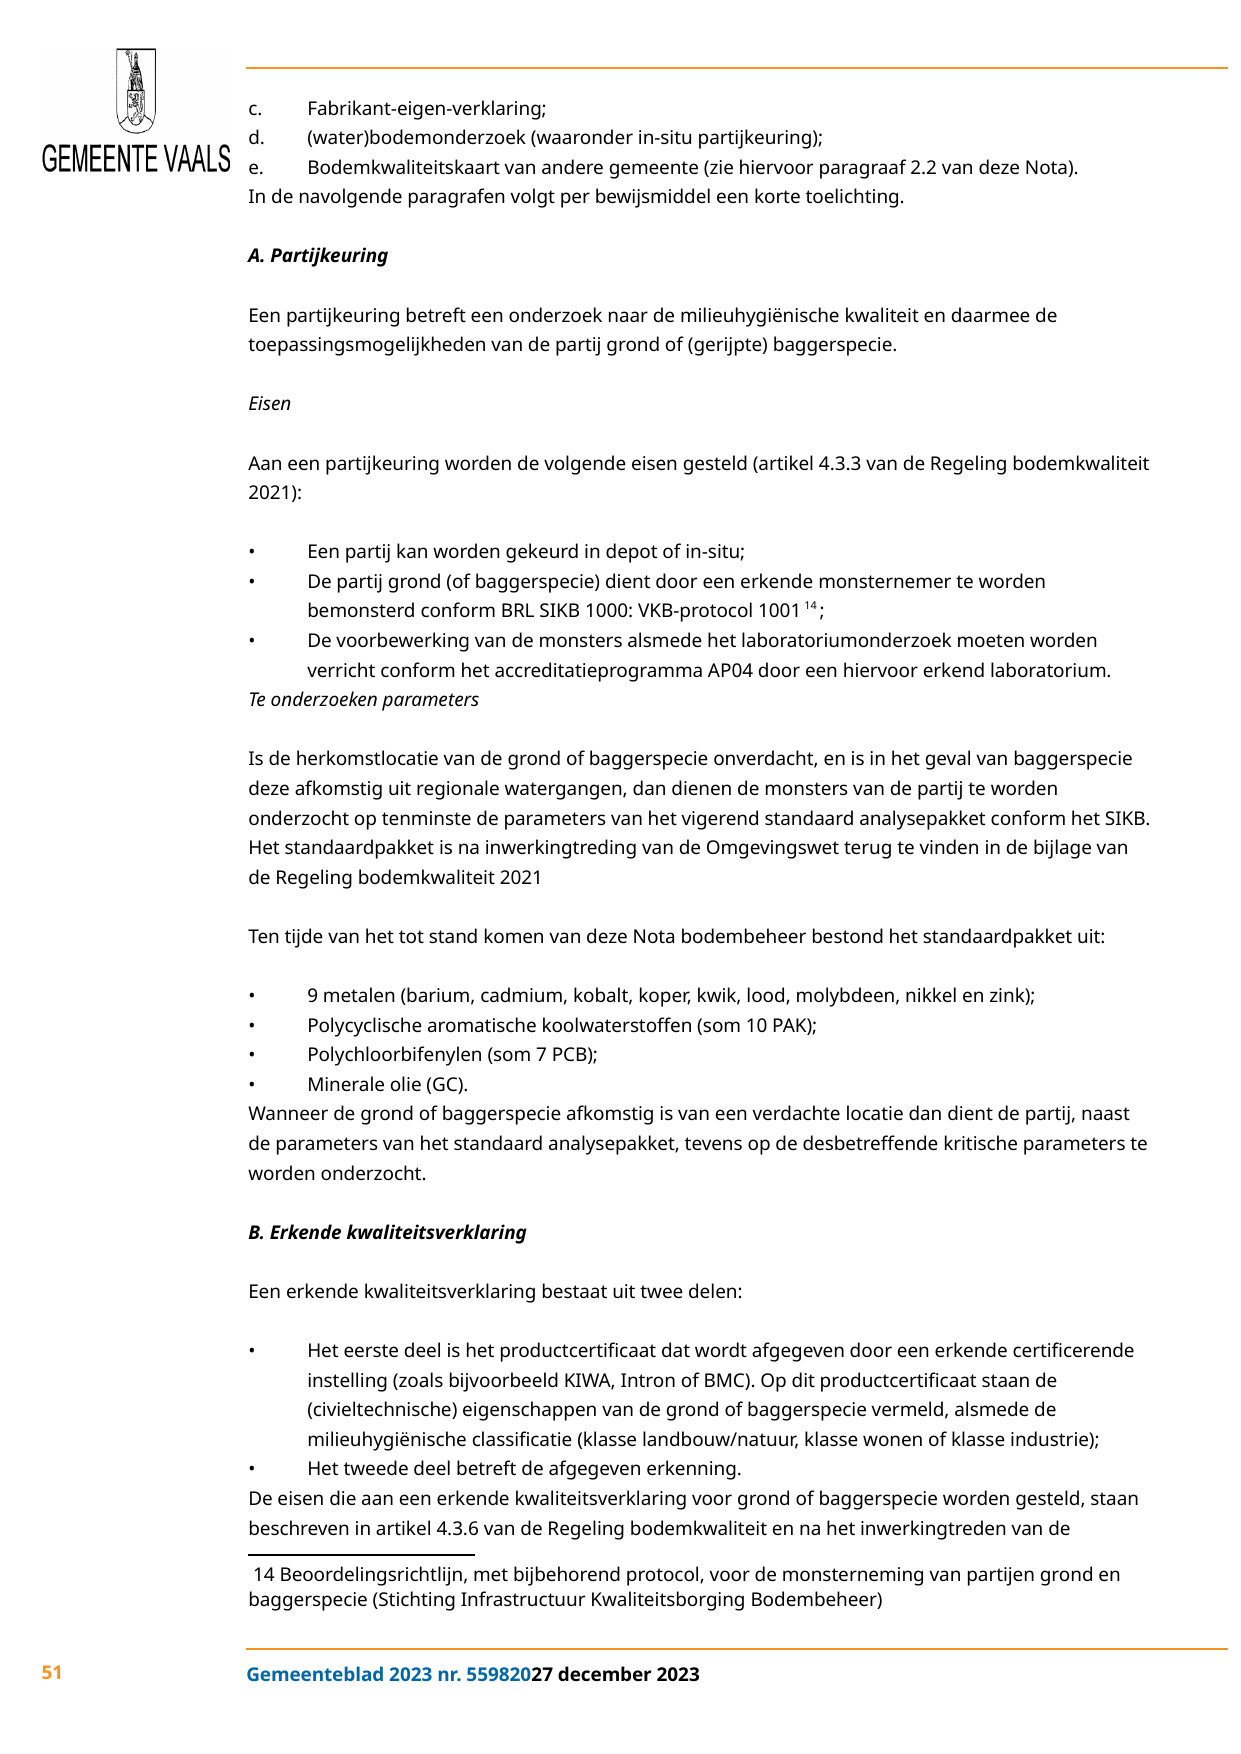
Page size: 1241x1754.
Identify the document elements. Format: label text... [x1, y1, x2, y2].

text B. Erkende kwaliteitsverklaring [248, 1219, 1152, 1245]
picture [41, 47, 231, 172]
text Aan een partijkeuring worden de volgende eisen gesteld (artikel 4.3.3 van de Regeling bodemkwaliteit 2021): [248, 450, 1152, 505]
text In de navolgende paragrafen volgt per bewijsmiddel een korte toelichting. [248, 183, 1152, 209]
list Het eerste deel is het productcertificaat dat wordt afgegeven door een erkende certificerende instelling (zoals bijvoorbeeld KIWA, Intron of BMC). Op dit productcertificaat staan de (civieltechnische) eigenschappen van de grond of baggerspecie vermeld, alsmede de milieuhygiënische classificatie (klasse landbouw/natuur, klasse wonen of klasse industrie); [248, 1337, 1152, 1452]
list Minerale olie (GC). [248, 1071, 1152, 1097]
text Te onderzoeken parameters [248, 686, 1152, 712]
text Een partijkeuring betreft een onderzoek naar de milieuhygiënische kwaliteit en daarmee de toepassingsmogelijkheden van de partij grond of (gerijpte) baggerspecie. [248, 302, 1152, 357]
list Bodemkwaliteitskaart van andere gemeente (zie hiervoor paragraaf 2.2 van deze Nota). [248, 154, 1152, 180]
list Het tweede deel betreft de afgegeven erkenning. [248, 1456, 1152, 1481]
list Fabrikant-eigen-verklaring; [248, 95, 1152, 121]
list 9 metalen (barium, cadmium, kobalt, koper, kwik, lood, molybdeen, nikkel en zink); [248, 982, 1152, 1008]
text Eisen [248, 391, 1152, 416]
list Een partij kan worden gekeurd in depot of in-situ; [248, 538, 1152, 564]
list (water)bodemonderzoek (waaronder in-situ partijkeuring); [248, 124, 1152, 150]
list De partij grond (of baggerspecie) dient door een erkende monsternemer te worden bemonsterd conform BRL SIKB 1000: VKB-protocol 1001; [248, 568, 1152, 623]
text Ten tijde van het tot stand komen van deze Nota bodembeheer bestond het standaardpakket uit: [248, 923, 1152, 949]
list Polycyclische aromatische koolwaterstoffen (som 10 PAK); [248, 1012, 1152, 1038]
text De eisen die aan een erkende kwaliteitsverklaring voor grond of baggerspecie worden gesteld, staan beschreven in artikel 4.3.6 van de Regeling bodemkwaliteit en na het inwerkingtreden van de [248, 1485, 1152, 1541]
list Polychloorbifenylen (som 7 PCB); [248, 1041, 1152, 1067]
text A. Partijkeuring [248, 243, 1152, 268]
list Beoordelingsrichtlijn, met bijbehorend protocol, voor de monsterneming van partijen grond en baggerspecie (Stichting Infrastructuur Kwaliteitsborging Bodembeheer) [248, 1561, 1152, 1612]
text Is de herkomstlocatie van de grond of baggerspecie onverdacht, en is in het geval van baggerspecie deze afkomstig uit regionale watergangen, dan dienen de monsters van de partij te worden onderzocht op tenminste de parameters van het vigerend standaard analysepakket conform het SIKB. Het standaardpakket is na inwerkingtreding van de Omgevingswet terug te vinden in de bijlage van de Regeling bodemkwaliteit 2021 [248, 746, 1152, 890]
list De voorbewerking van de monsters alsmede het laboratoriumonderzoek moeten worden verricht conform het accreditatieprogramma AP04 door een hiervoor erkend laboratorium. [248, 627, 1152, 683]
text Wanneer de grond of baggerspecie afkomstig is van een verdachte locatie dan dient de partij, naast de parameters van het standaard analysepakket, tevens op de desbetreffende kritische parameters te worden onderzocht. [248, 1101, 1152, 1186]
text Een erkende kwaliteitsverklaring bestaat uit twee delen: [248, 1278, 1152, 1304]
